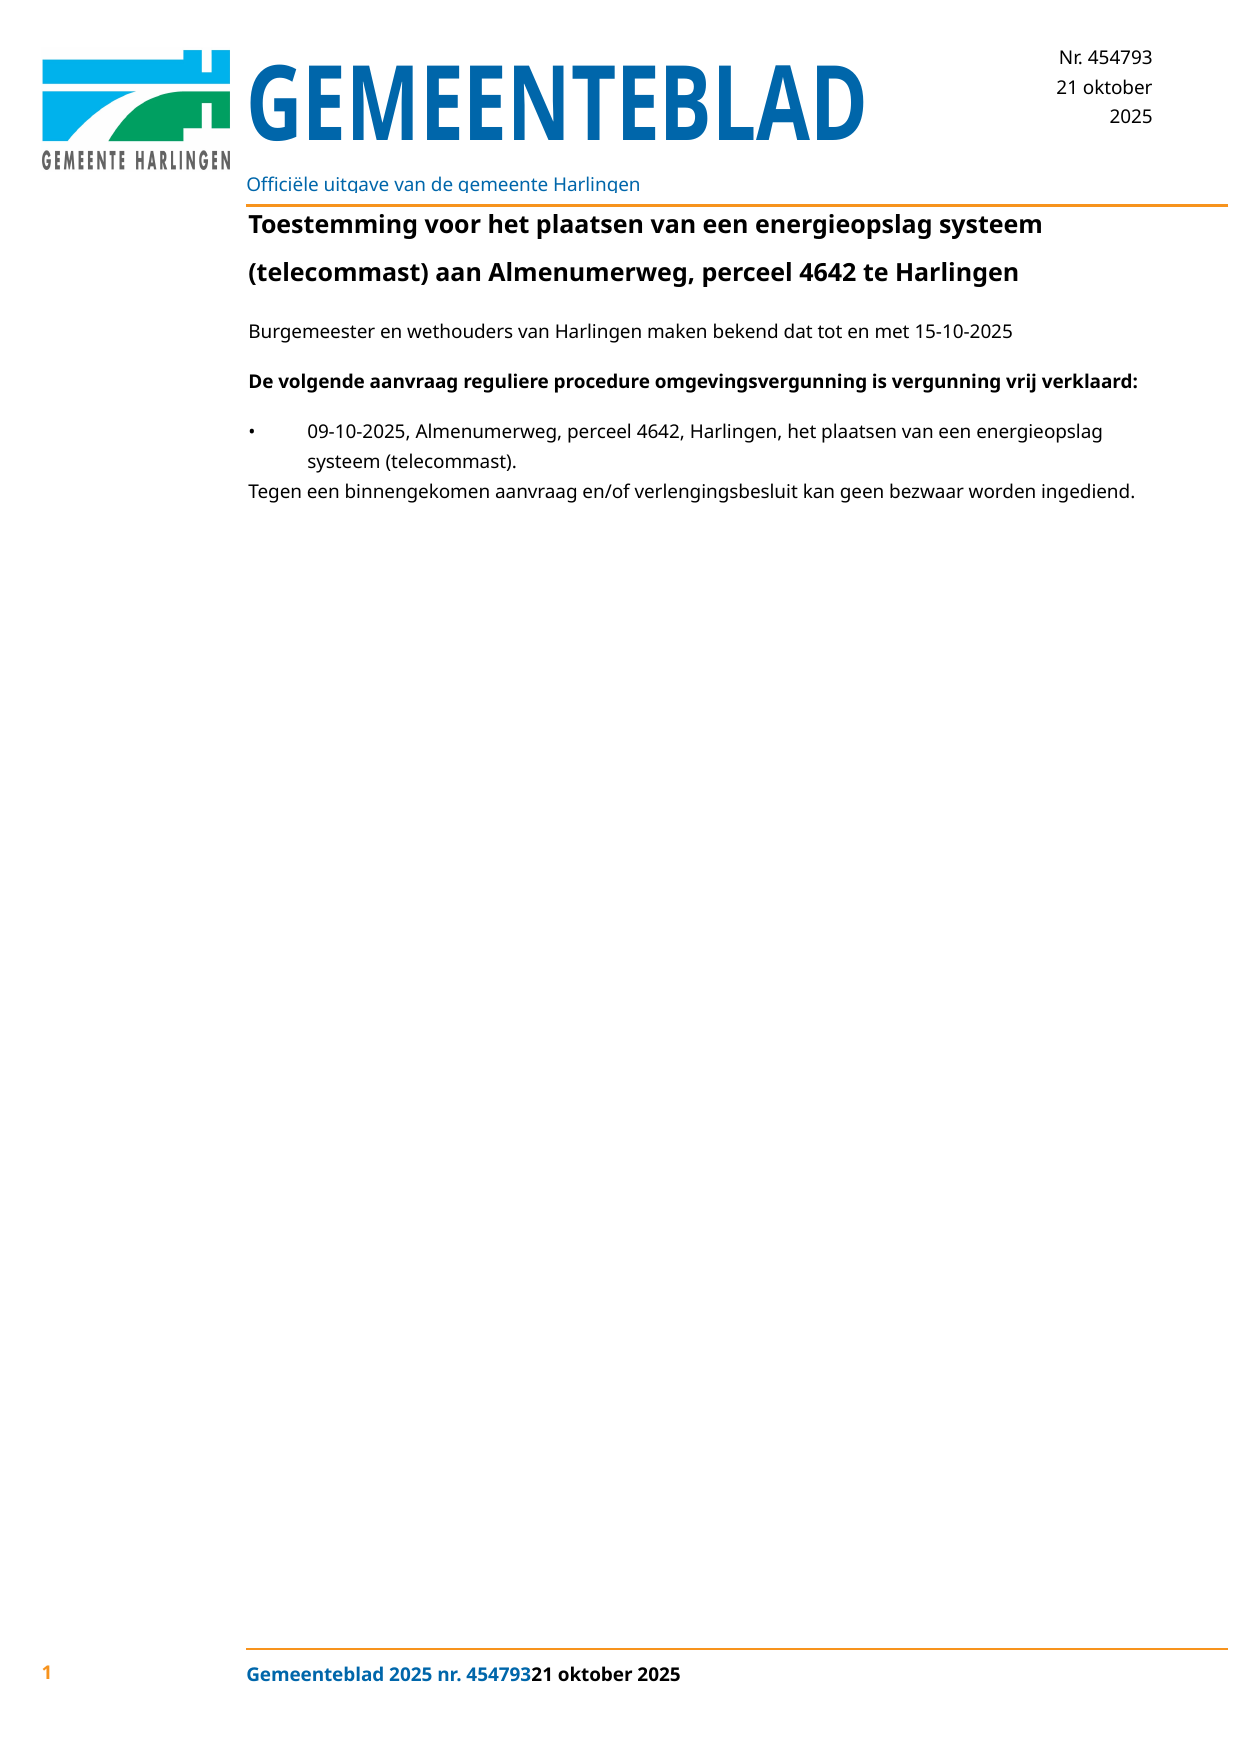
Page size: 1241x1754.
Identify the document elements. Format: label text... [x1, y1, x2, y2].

list 09-10-2025, Almenumerweg, perceel 4642, Harlingen, het plaatsen van een energieopslag systeem (telecommast). [248, 419, 1152, 474]
text Burgemeester en wethouders van Harlingen maken bekend dat tot en met 15-10-2025 [248, 318, 1152, 344]
text Toestemming voor het plaatsen van een energieopslag systeem (telecommast) aan Almenumerweg, perceel 4642 te Harlingen [248, 207, 1152, 288]
picture [41, 47, 231, 172]
text De volgende aanvraag reguliere procedure omgevingsvergunning is vergunning vrij verklaard: [248, 368, 1152, 394]
text Tegen een binnengekomen aanvraag en/of verlengingsbesluit kan geen bezwaar worden ingediend. [248, 478, 1152, 504]
